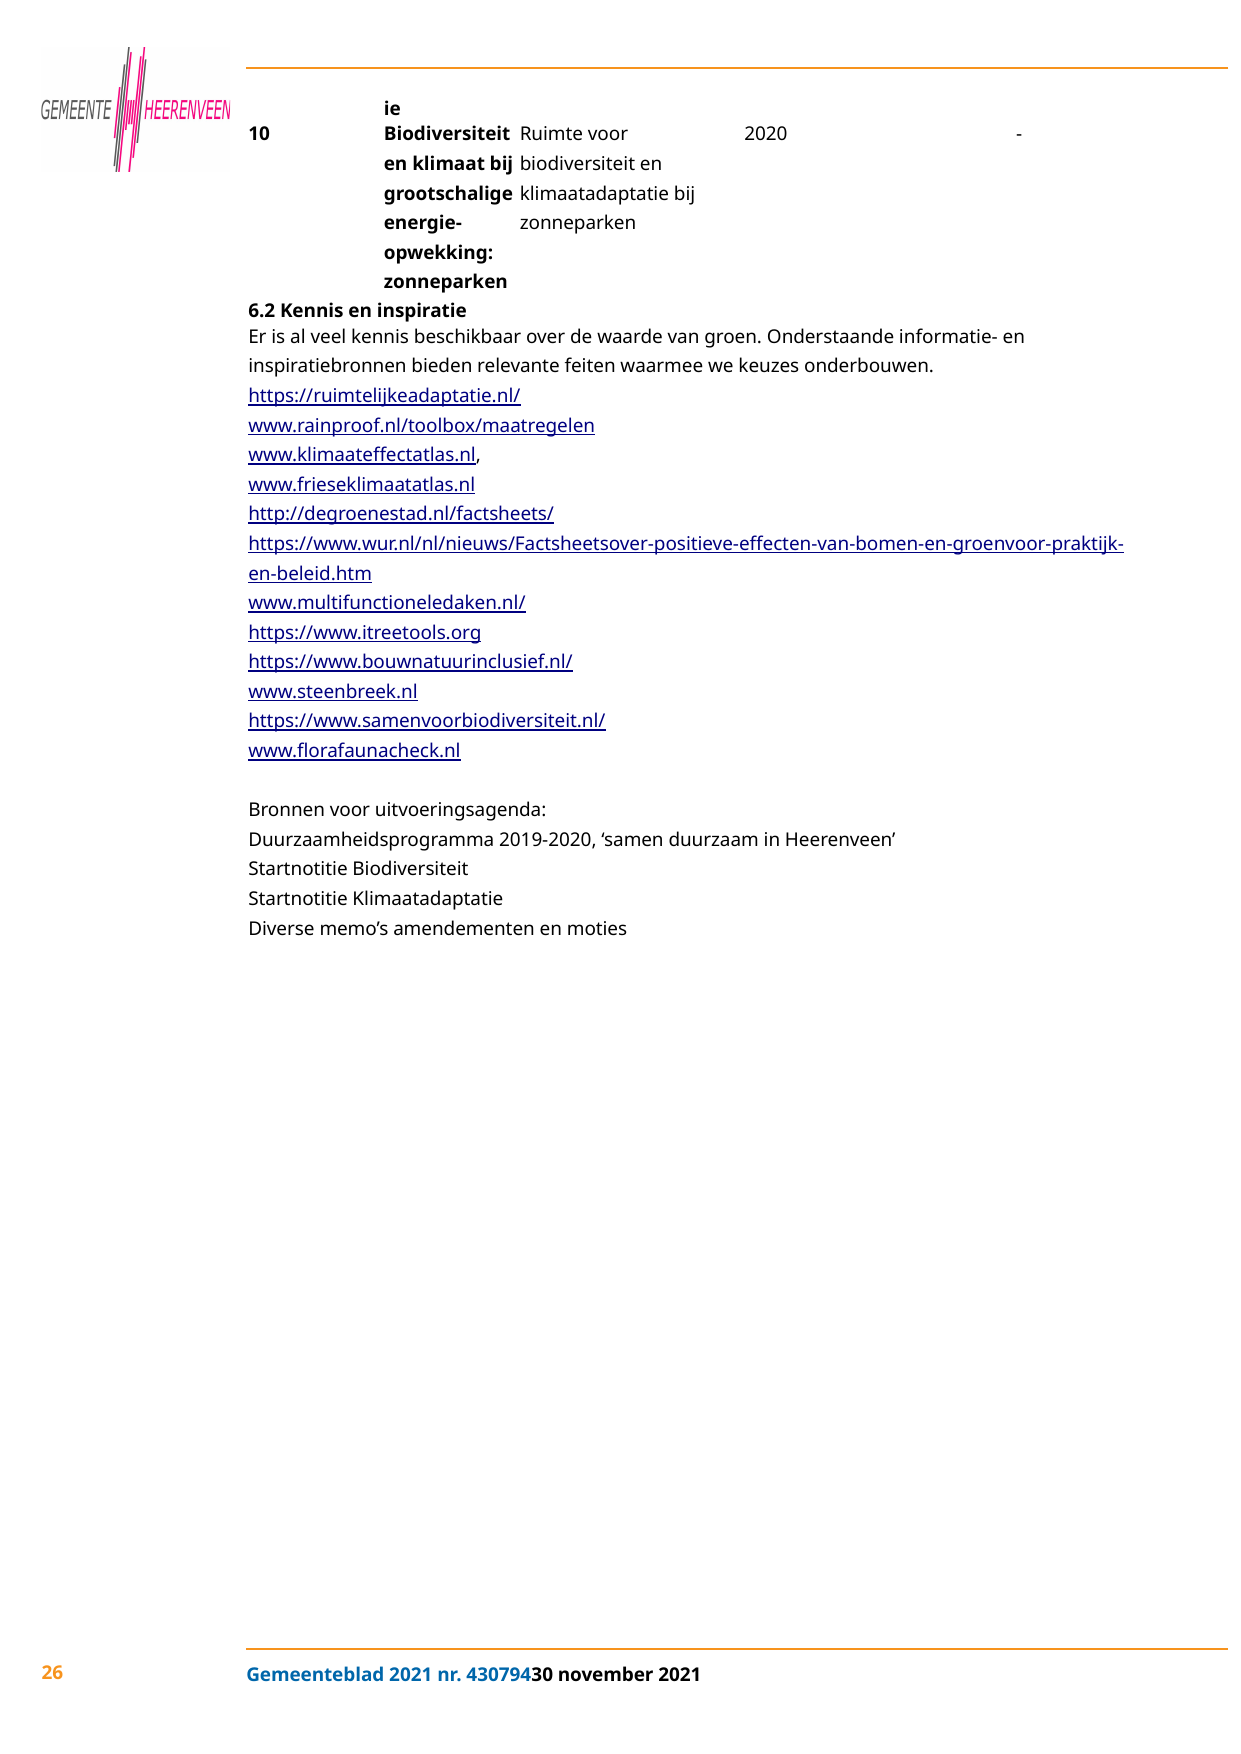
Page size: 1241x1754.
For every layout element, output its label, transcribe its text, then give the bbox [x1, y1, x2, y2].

table_cell [880, 95, 1016, 121]
text https://ruimtelijkeadaptatie.nl/ [248, 382, 1152, 408]
text www.florafaunacheck.nl [248, 737, 1152, 763]
text www.multifunctioneledaken.nl/ [248, 589, 1152, 615]
table_cell Biodiversiteit en klimaat bij grootschalige energie-opwekking: zonneparken [384, 121, 519, 294]
text Startnotitie Biodiversiteit [248, 856, 1152, 881]
text www.rainproof.nl/toolbox/maatregelen [248, 412, 1152, 438]
text Bronnen voor uitvoeringsagenda: [248, 796, 1152, 822]
text www.steenbreek.nl [248, 678, 1152, 704]
text www.frieseklimaatatlas.nl [248, 471, 1152, 497]
table_cell - [1016, 121, 1152, 294]
table_cell ie [384, 95, 519, 121]
table_cell [248, 95, 384, 121]
text https://www.wur.nl/nl/nieuws/Factsheetsover-positieve-effecten-van-bomen-en-groenvoor-praktijk-en-beleid.htm [248, 530, 1152, 586]
table_cell [744, 95, 880, 121]
table_cell - [1016, 95, 1152, 121]
table_cell [520, 95, 744, 121]
text http://degroenestad.nl/factsheets/ [248, 501, 1152, 526]
text https://www.bouwnatuurinclusief.nl/ [248, 648, 1152, 674]
text www.klimaateffectatlas.nl, [248, 441, 1152, 467]
text Duurzaamheidsprogramma 2019-2020, ‘samen duurzaam in Heerenveen’ [248, 826, 1152, 852]
table_cell Ruimte voor biodiversiteit en klimaatadaptatie bij zonneparken [520, 121, 744, 294]
picture [41, 47, 231, 172]
text 6.2 Kennis en inspiratie [248, 297, 1152, 323]
text Startnotitie Klimaatadaptatie [248, 885, 1152, 911]
table_cell 2020 [744, 121, 880, 294]
table_cell 10 [248, 121, 384, 294]
text Diverse memo’s amendementen en moties [248, 915, 1152, 941]
text https://www.samenvoorbiodiversiteit.nl/ [248, 708, 1152, 733]
table_cell [880, 121, 1016, 294]
text Er is al veel kennis beschikbaar over de waarde van groen. Onderstaande informatie- en inspiratiebronnen bieden relevante feiten waarmee we keuzes onderbouwen. [248, 323, 1152, 378]
text https://www.itreetools.org [248, 619, 1152, 645]
